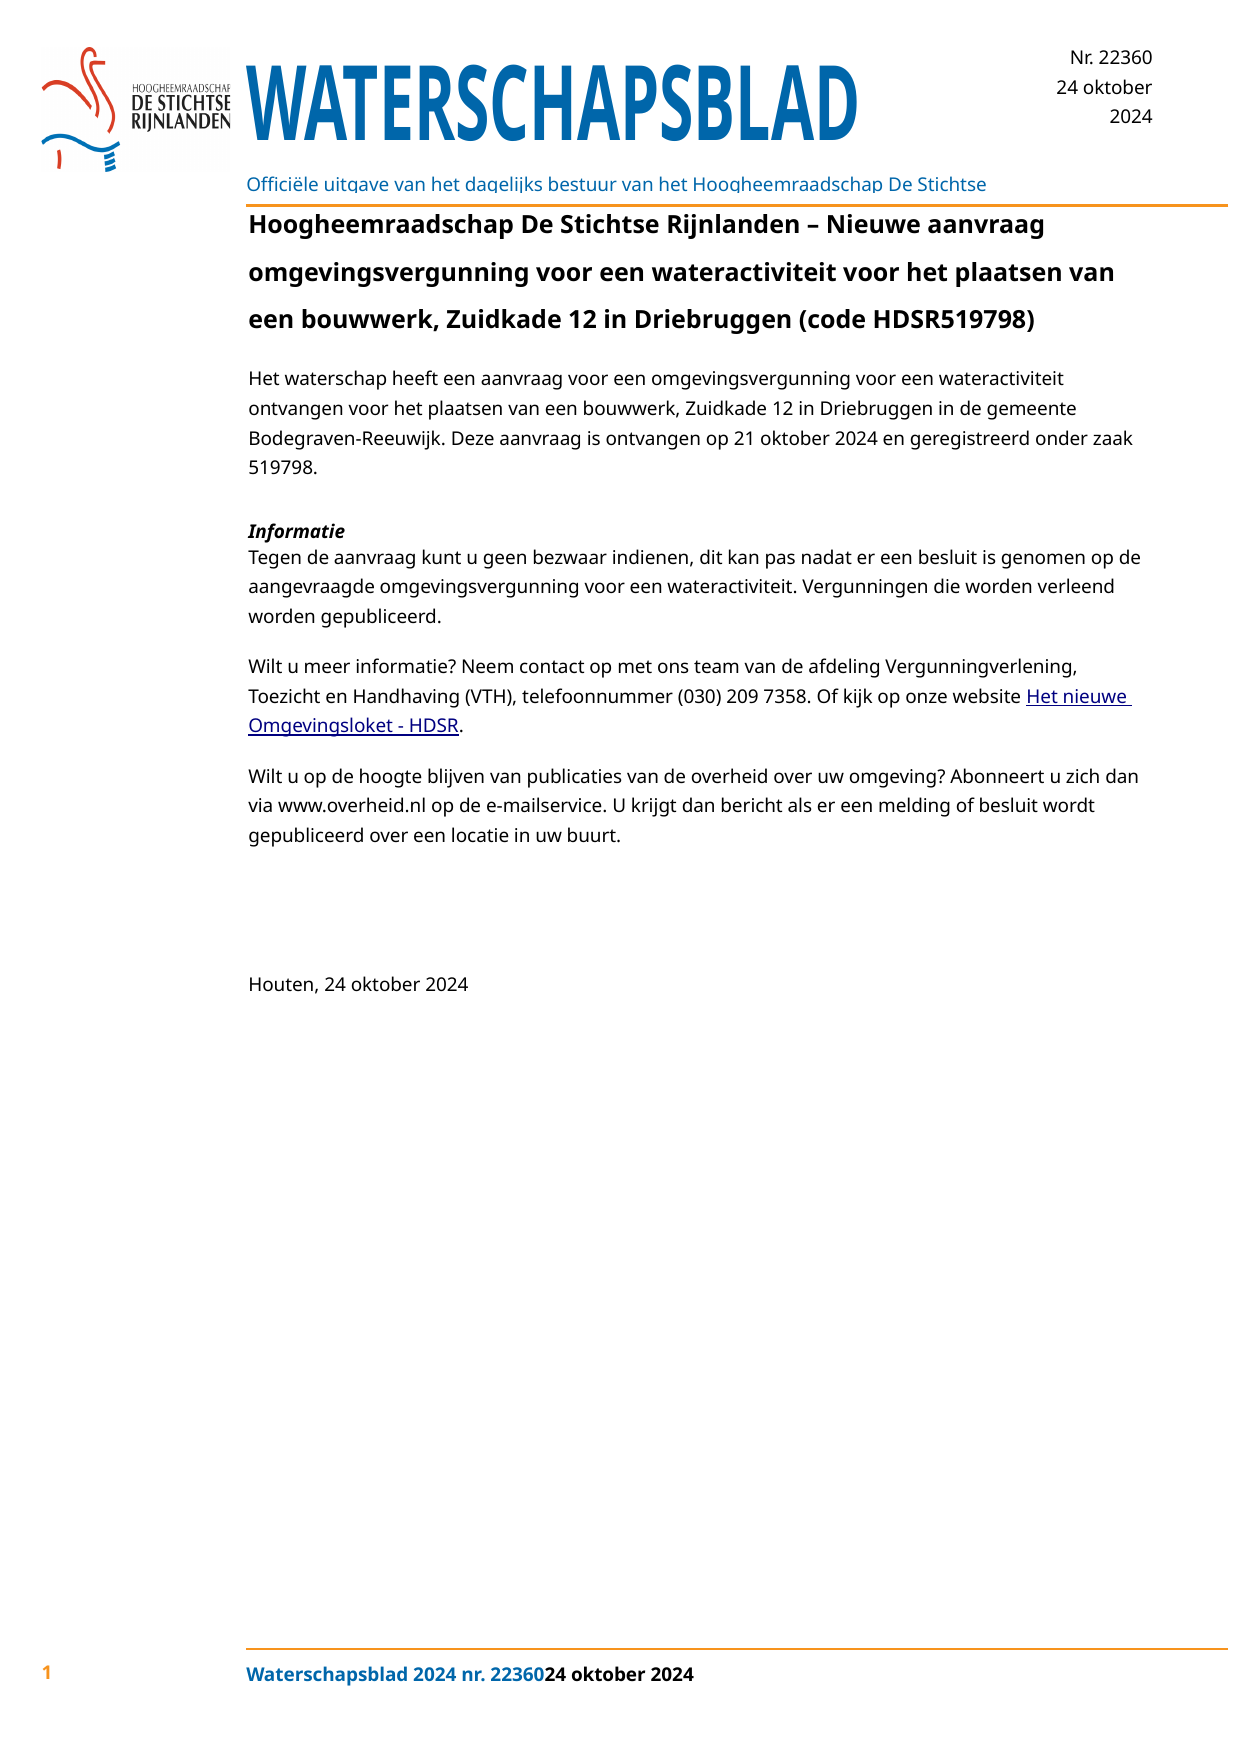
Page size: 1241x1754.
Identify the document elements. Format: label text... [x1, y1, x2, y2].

text Wilt u op de hoogte blijven van publicaties van de overheid over uw omgeving? Abonneert u zich dan via www.overheid.nl op de e-mailservice. U krijgt dan bericht als er een melding of besluit wordt gepubliceerd over een locatie in uw buurt. [248, 763, 1152, 848]
text Hoogheemraadschap De Stichtse Rijnlanden – Nieuwe aanvraag omgevingsvergunning voor een wateractiviteit voor het plaatsen van een bouwwerk, Zuidkade 12 in Driebruggen (code HDSR519798) [248, 207, 1152, 336]
text Informatie [248, 518, 1152, 544]
text Wilt u meer informatie? Neem contact op met ons team van de afdeling Vergunningverlening, Toezicht en Handhaving (VTH), telefoonnummer (030) 209 7358. Of kijk op onze website Het nieuwe Omgevingsloket - HDSR. [248, 653, 1152, 738]
picture [41, 47, 231, 172]
text Het waterschap heeft een aanvraag voor een omgevingsvergunning voor een wateractiviteit ontvangen voor het plaatsen van een bouwwerk, Zuidkade 12 in Driebruggen in de gemeente Bodegraven-Reeuwijk. Deze aanvraag is ontvangen op 21 oktober 2024 en geregistreerd onder zaak 519798. [248, 366, 1152, 480]
text Tegen de aanvraag kunt u geen bezwaar indienen, dit kan pas nadat er een besluit is genomen op de aangevraagde omgevingsvergunning voor een wateractiviteit. Vergunningen die worden verleend worden gepubliceerd. [248, 544, 1152, 629]
text Houten, 24 oktober 2024 [248, 971, 1152, 997]
